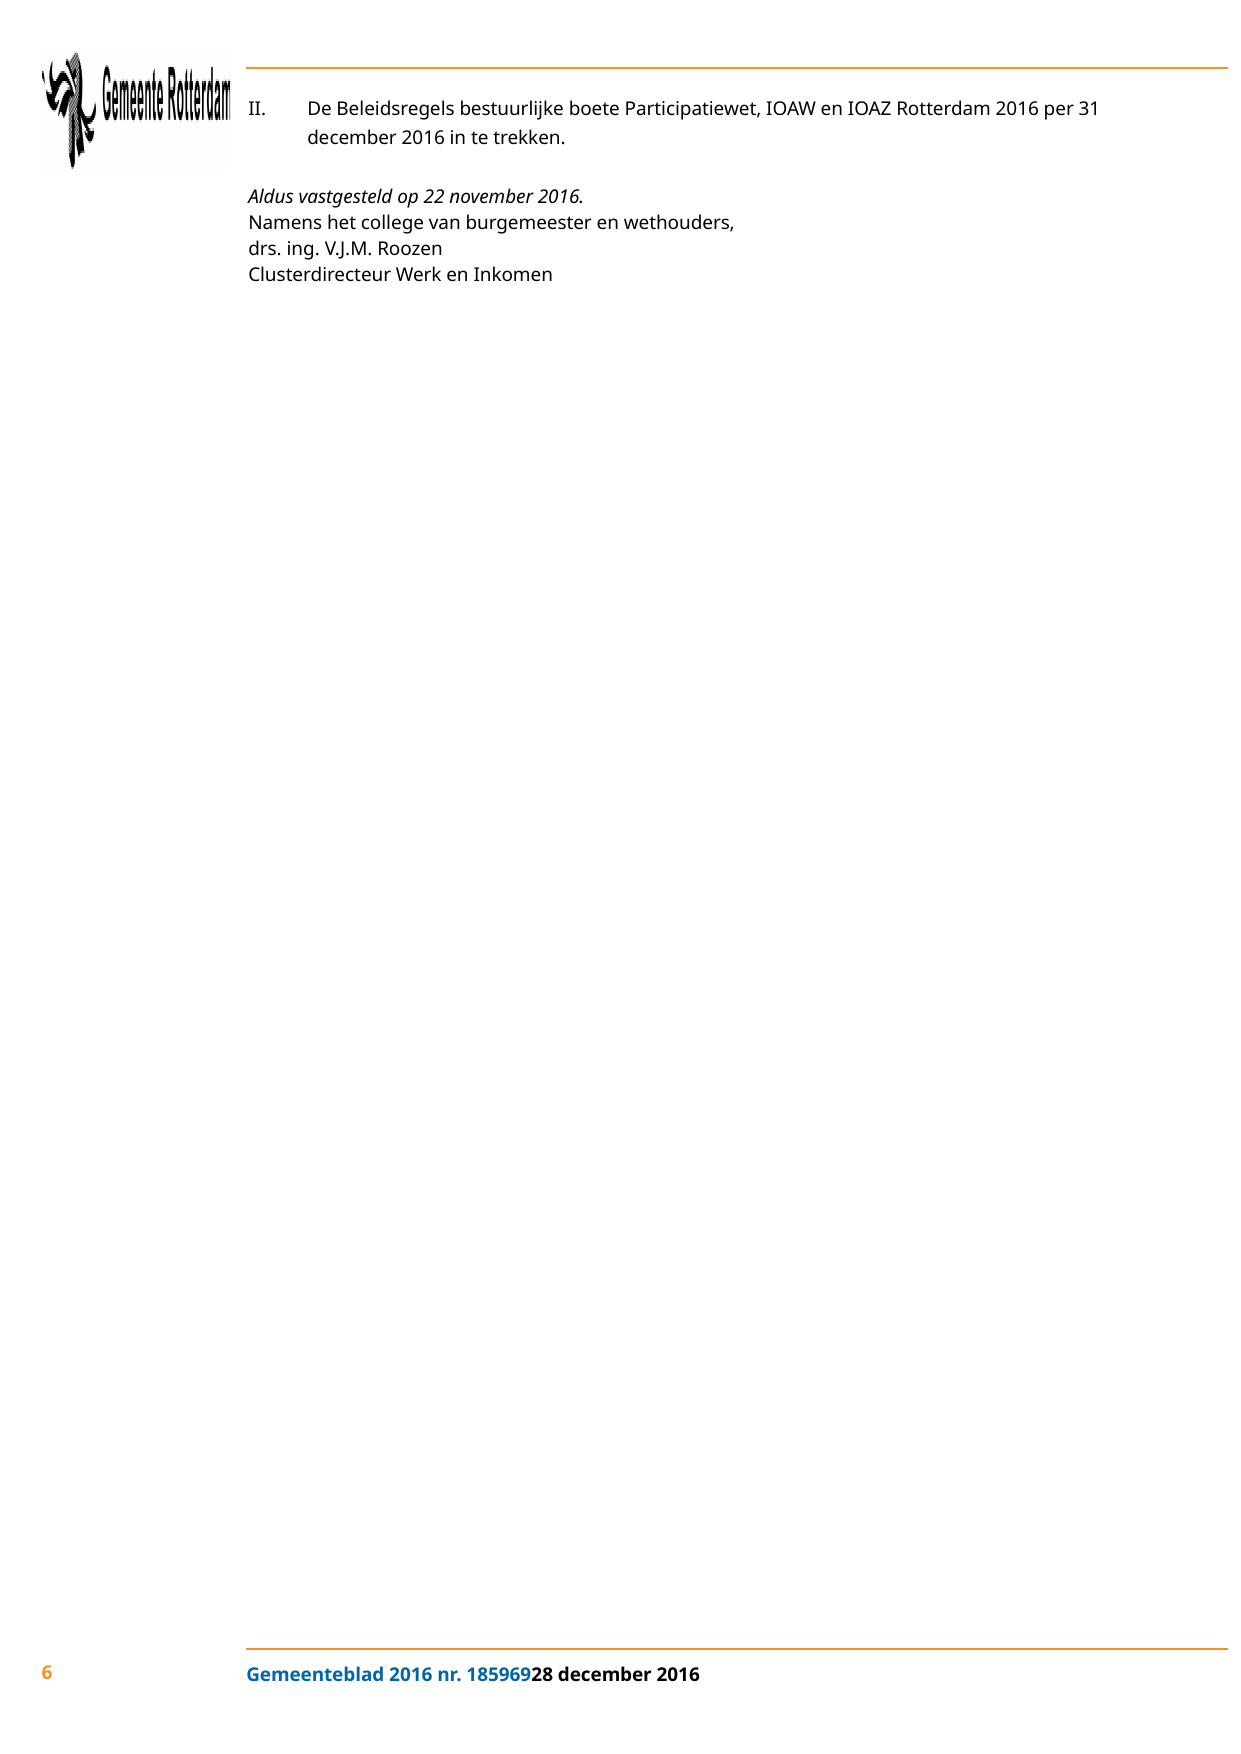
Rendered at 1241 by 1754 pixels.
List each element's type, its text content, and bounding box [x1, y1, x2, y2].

text drs. ing. V.J.M. Roozen [248, 235, 1152, 261]
picture [41, 47, 231, 172]
text Clusterdirecteur Werk en Inkomen [248, 261, 1152, 286]
list De Beleidsregels bestuurlijke boete Participatiewet, IOAW en IOAZ Rotterdam 2016 per 31 december 2016 in te trekken. [248, 95, 1152, 150]
text Aldus vastgesteld op 22 november 2016. [248, 183, 1152, 209]
text Namens het college van burgemeester en wethouders, [248, 209, 1152, 235]
